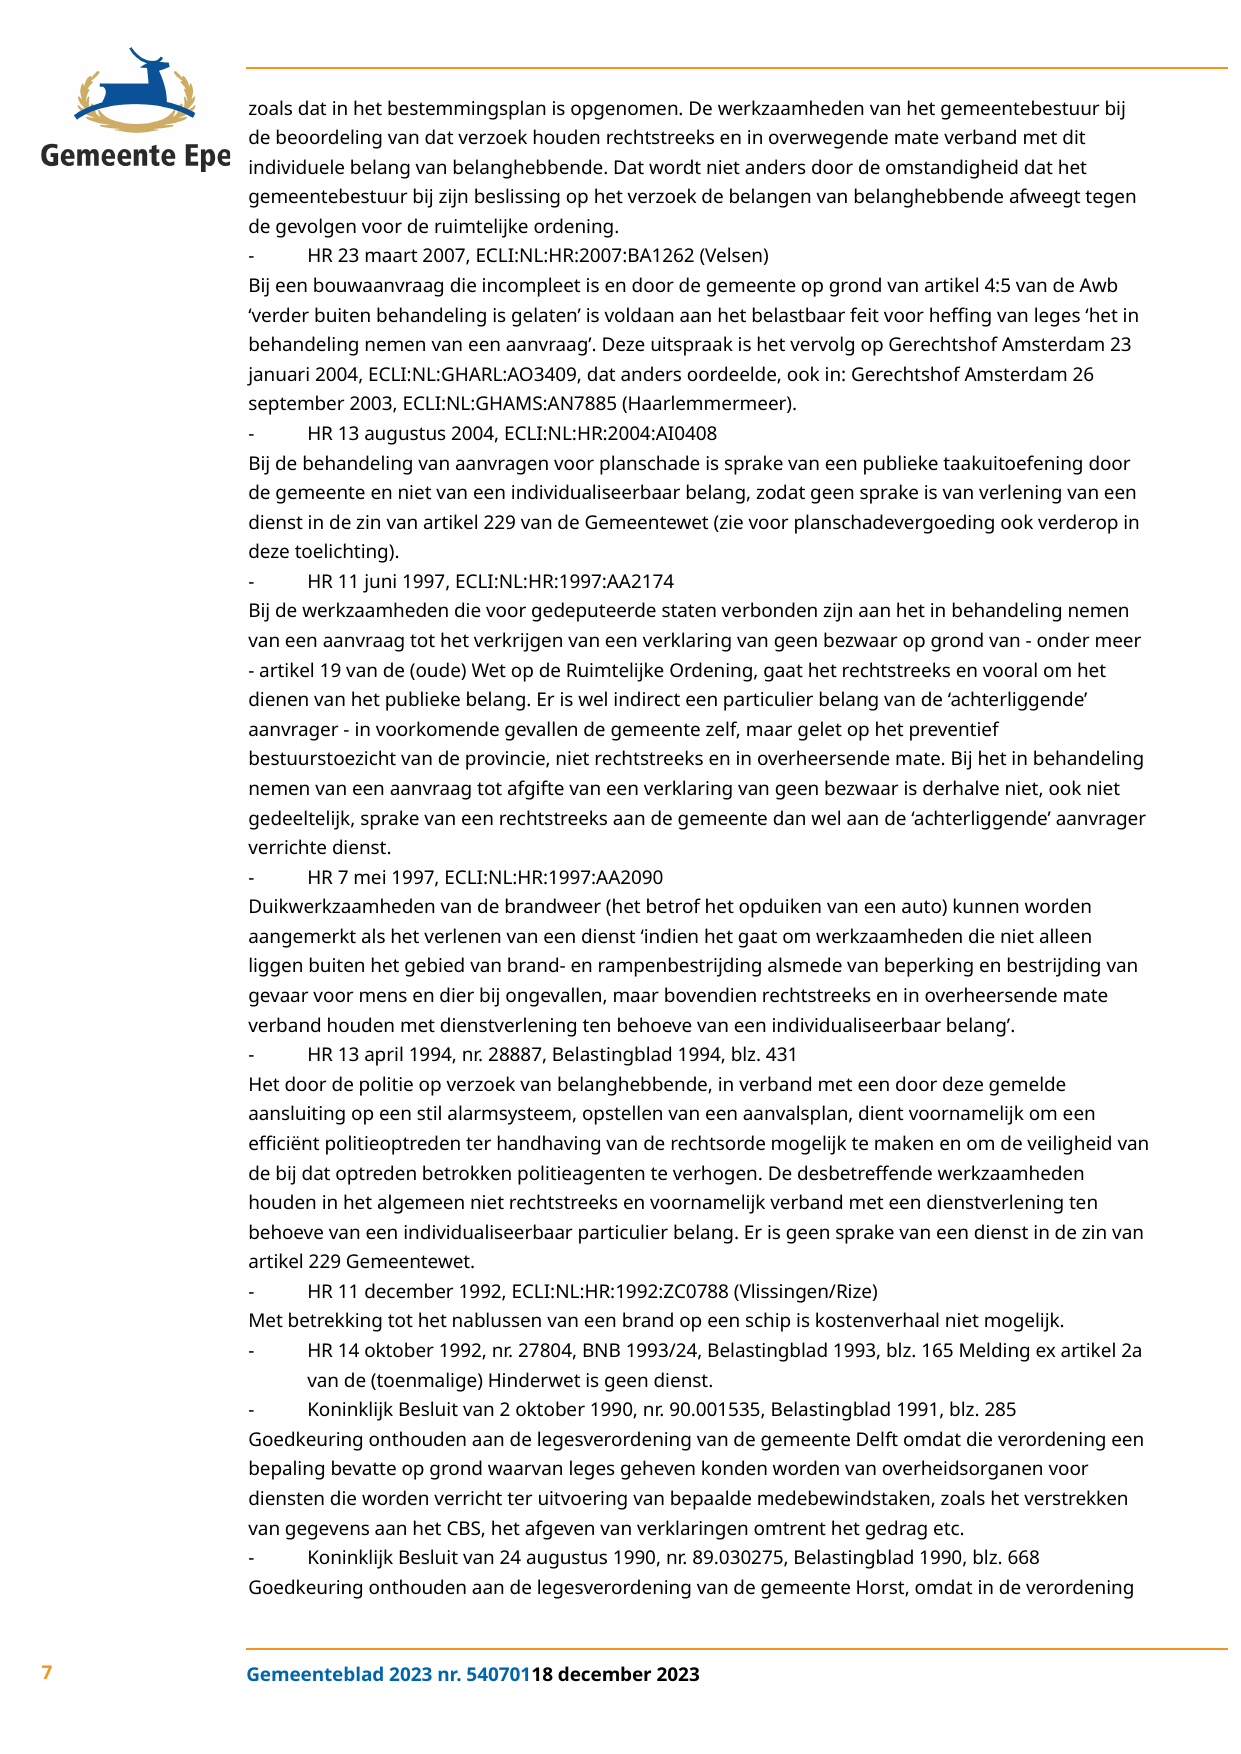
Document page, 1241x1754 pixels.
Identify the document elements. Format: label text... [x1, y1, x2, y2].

list HR 11 december 1992, ECLI:NL:HR:1992:ZC0788 (Vlissingen/Rize) [248, 1278, 1152, 1304]
list HR 13 april 1994, nr. 28887, Belastingblad 1994, blz. 431 [248, 1041, 1152, 1067]
text Bij de behandeling van aanvragen voor planschade is sprake van een publieke taakuitoefening door de gemeente en niet van een individualiseerbaar belang, zodat geen sprake is van verlening van een dienst in de zin van artikel 229 van de Gemeentewet (zie voor planschadevergoeding ook verderop in deze toelichting). [248, 450, 1152, 564]
list Koninklijk Besluit van 24 augustus 1990, nr. 89.030275, Belastingblad 1990, blz. 668 [248, 1544, 1152, 1570]
list HR 23 maart 2007, ECLI:NL:HR:2007:BA1262 (Velsen) [248, 243, 1152, 268]
text zoals dat in het bestemmingsplan is opgenomen. De werkzaamheden van het gemeentebestuur bij de beoordeling van dat verzoek houden rechtstreeks en in overwegende mate verband met dit individuele belang van belanghebbende. Dat wordt niet anders door de omstandigheid dat het gemeentebestuur bij zijn beslissing op het verzoek de belangen van belanghebbende afweegt tegen de gevolgen voor de ruimtelijke ordening. [248, 95, 1152, 239]
list HR 7 mei 1997, ECLI:NL:HR:1997:AA2090 [248, 864, 1152, 890]
picture [41, 47, 231, 172]
text Het door de politie op verzoek van belanghebbende, in verband met een door deze gemelde aansluiting op een stil alarmsysteem, opstellen van een aanvalsplan, dient voornamelijk om een efficiënt politieoptreden ter handhaving van de rechtsorde mogelijk te maken en om de veiligheid van de bij dat optreden betrokken politieagenten te verhogen. De desbetreffende werkzaamheden houden in het algemeen niet rechtstreeks en voornamelijk verband met een dienstverlening ten behoeve van een individualiseerbaar particulier belang. Er is geen sprake van een dienst in de zin van artikel 229 Gemeentewet. [248, 1071, 1152, 1274]
text Met betrekking tot het nablussen van een brand op een schip is kostenverhaal niet mogelijk. [248, 1308, 1152, 1333]
text Duikwerkzaamheden van de brandweer (het betrof het opduiken van een auto) kunnen worden aangemerkt als het verlenen van een dienst ‘indien het gaat om werkzaamheden die niet alleen liggen buiten het gebied van brand- en rampenbestrijding alsmede van beperking en bestrijding van gevaar voor mens en dier bij ongevallen, maar bovendien rechtstreeks en in overheersende mate verband houden met dienstverlening ten behoeve van een individualiseerbaar belang’. [248, 893, 1152, 1038]
list HR 14 oktober 1992, nr. 27804, BNB 1993/24, Belastingblad 1993, blz. 165 Melding ex artikel 2a van de (toenmalige) Hinderwet is geen dienst. [248, 1337, 1152, 1393]
text Bij de werkzaamheden die voor gedeputeerde staten verbonden zijn aan het in behandeling nemen van een aanvraag tot het verkrijgen van een verklaring van geen bezwaar op grond van - onder meer - artikel 19 van de (oude) Wet op de Ruimtelijke Ordening, gaat het rechtstreeks en vooral om het dienen van het publieke belang. Er is wel indirect een particulier belang van de ‘achterliggende’ aanvrager - in voorkomende gevallen de gemeente zelf, maar gelet op het preventief bestuurstoezicht van de provincie, niet rechtstreeks en in overheersende mate. Bij het in behandeling nemen van een aanvraag tot afgifte van een verklaring van geen bezwaar is derhalve niet, ook niet gedeeltelijk, sprake van een rechtstreeks aan de gemeente dan wel aan de ‘achterliggende’ aanvrager verrichte dienst. [248, 598, 1152, 860]
list HR 11 juni 1997, ECLI:NL:HR:1997:AA2174 [248, 568, 1152, 594]
text Goedkeuring onthouden aan de legesverordening van de gemeente Delft omdat die verordening een bepaling bevatte op grond waarvan leges geheven konden worden van overheidsorganen voor diensten die worden verricht ter uitvoering van bepaalde medebewindstaken, zoals het verstrekken van gegevens aan het CBS, het afgeven van verklaringen omtrent het gedrag etc. [248, 1426, 1152, 1541]
list HR 13 augustus 2004, ECLI:NL:HR:2004:AI0408 [248, 420, 1152, 446]
text Bij een bouwaanvraag die incompleet is en door de gemeente op grond van artikel 4:5 van de Awb ‘verder buiten behandeling is gelaten’ is voldaan aan het belastbaar feit voor heffing van leges ‘het in behandeling nemen van een aanvraag’. Deze uitspraak is het vervolg op Gerechtshof Amsterdam 23 januari 2004, ECLI:NL:GHARL:AO3409, dat anders oordeelde, ook in: Gerechtshof Amsterdam 26 september 2003, ECLI:NL:GHAMS:AN7885 (Haarlemmermeer). [248, 272, 1152, 416]
list Koninklijk Besluit van 2 oktober 1990, nr. 90.001535, Belastingblad 1991, blz. 285 [248, 1396, 1152, 1422]
text Goedkeuring onthouden aan de legesverordening van de gemeente Horst, omdat in de verordening [248, 1574, 1152, 1600]
